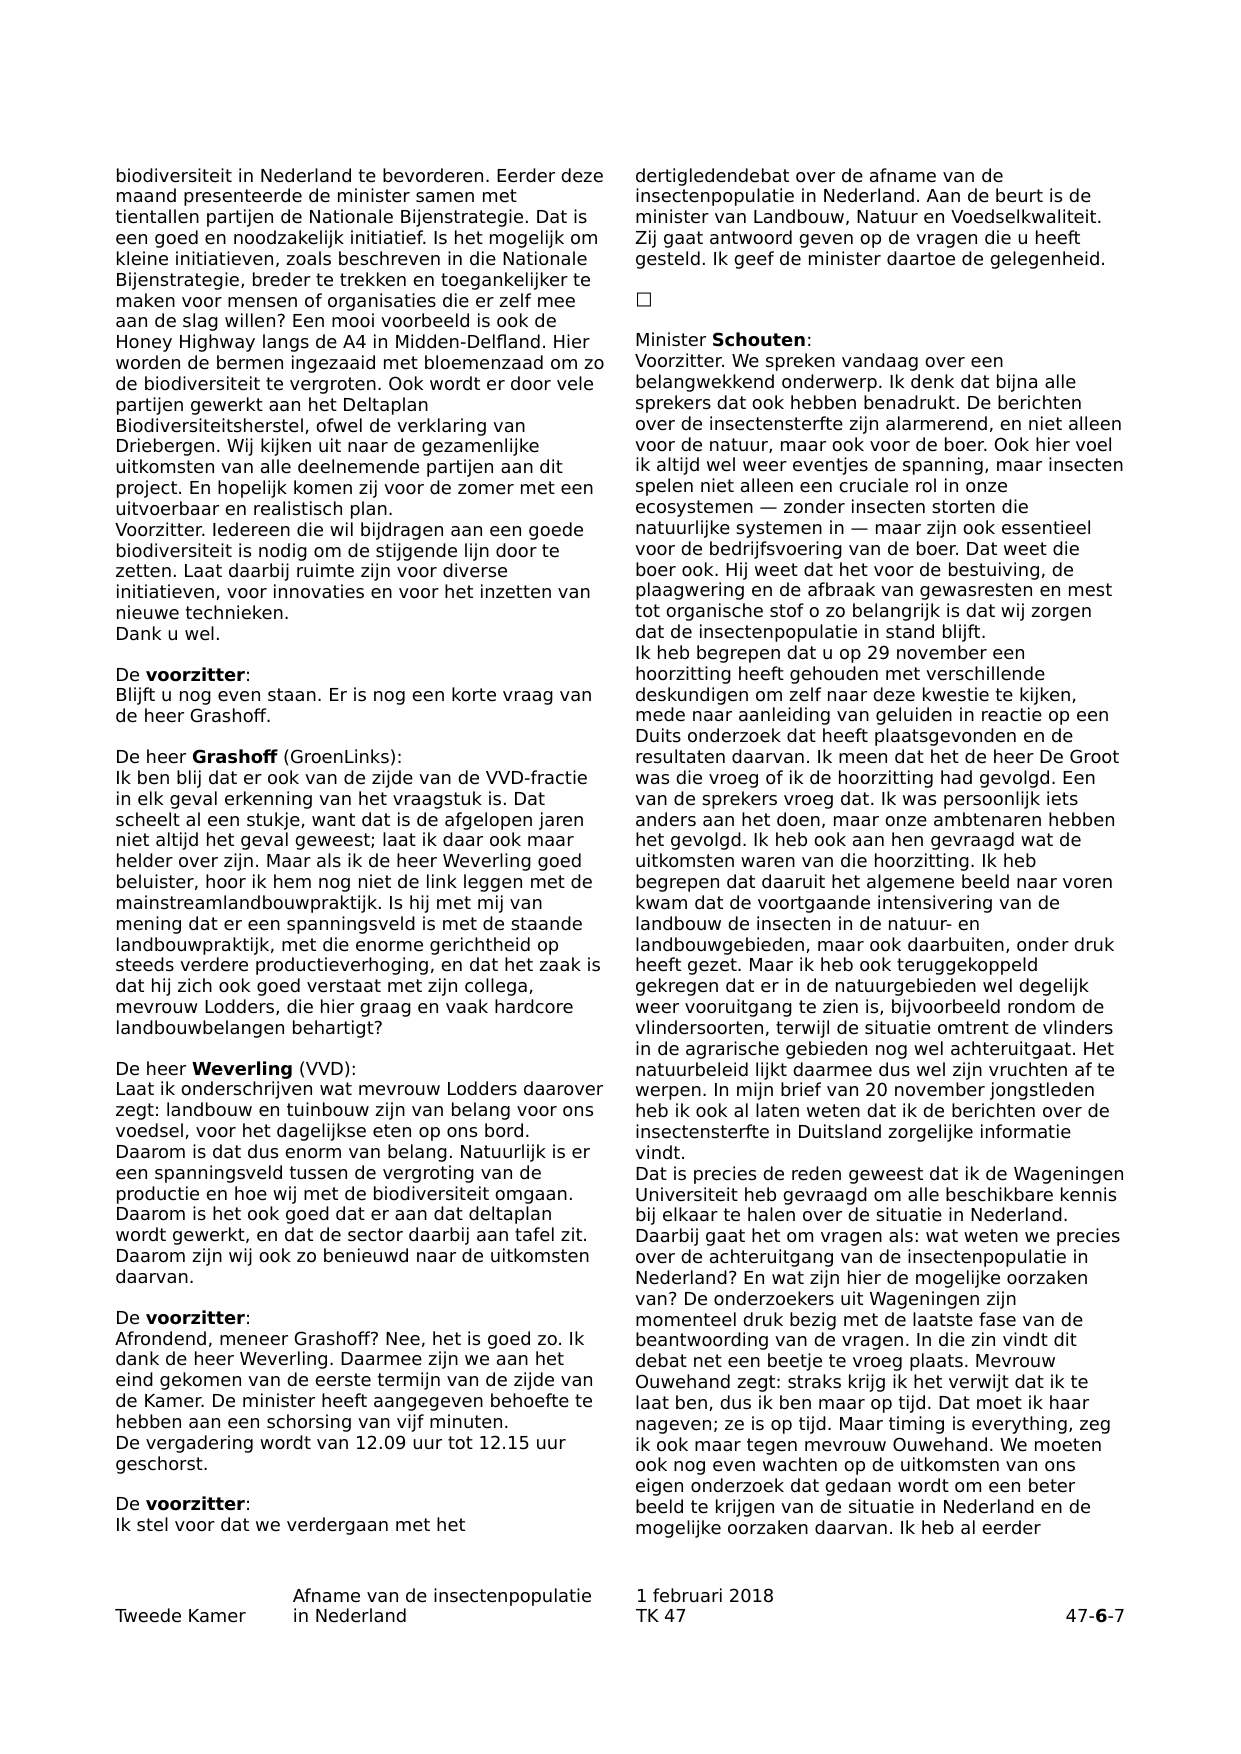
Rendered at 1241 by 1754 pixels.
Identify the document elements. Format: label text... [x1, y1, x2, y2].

text Ik stel voor dat we verdergaan met het [115, 1515, 605, 1536]
text biodiversiteit in Nederland te bevorderen. Eerder deze maand presenteerde de minister samen met tientallen partijen de Nationale Bijenstrategie. Dat is een goed en noodzakelijk initiatief. Is het mogelijk om kleine initiatieven, zoals beschreven in die Nationale Bijenstrategie, breder te trekken en toegankelijker te maken voor mensen of organisaties die er zelf mee aan de slag willen? Een mooi voorbeeld is ook de Honey Highway langs de A4 in Midden-Delfland. Hier worden de bermen ingezaaid met bloemenzaad om zo de biodiversiteit te vergroten. Ook wordt er door vele partijen gewerkt aan het Deltaplan Biodiversiteitsherstel, ofwel de verklaring van Driebergen. Wij kijken uit naar de gezamenlijke uitkomsten van alle deelnemende partijen aan dit project. En hopelijk komen zij voor de zomer met een uitvoerbaar en realistisch plan. [115, 165, 605, 519]
text De vergadering wordt van 12.09 uur tot 12.15 uur geschorst. [115, 1432, 605, 1474]
text Laat ik onderschrijven wat mevrouw Lodders daarover zegt: landbouw en tuinbouw zijn van belang voor ons voedsel, voor het dagelijkse eten op ons bord. Daarom is dat dus enorm van belang. Natuurlijk is er een spanningsveld tussen de vergroting van de productie en hoe wij met de biodiversiteit omgaan. Daarom is het ook goed dat er aan dat deltaplan wordt gewerkt, en dat de sector daarbij aan tafel zit. Daarom zijn wij ook zo benieuwd naar de uitkomsten daarvan. [115, 1079, 605, 1287]
text Blijft u nog even staan. Er is nog een korte vraag van de heer Grashoff. [115, 685, 605, 727]
text Dat is precies de reden geweest dat ik de Wageningen Universiteit heb gevraagd om alle beschikbare kennis bij elkaar te halen over de situatie in Nederland. Daarbij gaat het om vragen als: wat weten we precies over de achteruitgang van de insectenpopulatie in Nederland? En wat zijn hier de mogelijke oorzaken van? De onderzoekers uit Wageningen zijn momenteel druk bezig met de laatste fase van de beantwoording van de vragen. In die zin vindt dit debat net een beetje te vroeg plaats. Mevrouw Ouwehand zegt: straks krijg ik het verwijt dat ik te laat ben, dus ik ben maar op tijd. Dat moet ik haar nageven; ze is op tijd. Maar timing is everything, zeg ik ook maar tegen mevrouw Ouwehand. We moeten ook nog even wachten op de uitkomsten van ons eigen onderzoek dat gedaan wordt om een beter beeld te krijgen van de situatie in Nederland en de mogelijke oorzaken daarvan. Ik heb al eerder [635, 1163, 1125, 1538]
text Ik ben blij dat er ook van de zijde van de VVD-fractie in elk geval erkenning van het vraagstuk is. Dat scheelt al een stukje, want dat is de afgelopen jaren niet altijd het geval geweest; laat ik daar ook maar helder over zijn. Maar als ik de heer Weverling goed beluister, hoor ik hem nog niet de link leggen met de mainstreamlandbouwpraktijk. Is hij met mij van mening dat er een spanningsveld is met de staande landbouwpraktijk, met die enorme gerichtheid op steeds verdere productieverhoging, en dat het zaak is dat hij zich ook goed verstaat met zijn collega, mevrouw Lodders, die hier graag en vaak hardcore landbouwbelangen behartigt? [115, 768, 605, 1038]
text De voorzitter: [115, 1307, 605, 1328]
text De heer Grashoff (GroenLinks): [115, 747, 605, 768]
text De heer Weverling (VVD): [115, 1058, 605, 1079]
text Dank u wel. [115, 624, 605, 644]
text Voorzitter. We spreken vandaag over een belangwekkend onderwerp. Ik denk dat bijna alle sprekers dat ook hebben benadrukt. De berichten over de insectensterfte zijn alarmerend, en niet alleen voor de natuur, maar ook voor de boer. Ook hier voel ik altijd wel weer eventjes de spanning, maar insecten spelen niet alleen een cruciale rol in onze ecosystemen — zonder insecten storten die natuurlijke systemen in — maar zijn ook essentieel voor de bedrijfsvoering van de boer. Dat weet die boer ook. Hij weet dat het voor de bestuiving, de plaagwering en de afbraak van gewasresten en mest tot organische stof o zo belangrijk is dat wij zorgen dat de insectenpopulatie in stand blijft. [635, 351, 1125, 643]
text Minister Schouten: [635, 330, 1125, 351]
text De voorzitter: [115, 664, 605, 685]
text Afrondend, meneer Grashoff? Nee, het is goed zo. Ik dank de heer Weverling. Daarmee zijn we aan het eind gekomen van de eerste termijn van de zijde van de Kamer. De minister heeft aangegeven behoefte te hebben aan een schorsing van vijf minuten. [115, 1328, 605, 1432]
text dertigledendebat over de afname van de insectenpopulatie in Nederland. Aan de beurt is de minister van Landbouw, Natuur en Voedselkwaliteit. Zij gaat antwoord geven op de vragen die u heeft gesteld. Ik geef de minister daartoe de gelegenheid. [635, 165, 1125, 269]
text Ik heb begrepen dat u op 29 november een hoorzitting heeft gehouden met verschillende deskundigen om zelf naar deze kwestie te kijken, mede naar aanleiding van geluiden in reactie op een Duits onderzoek dat heeft plaatsgevonden en de resultaten daarvan. Ik meen dat het de heer De Groot was die vroeg of ik de hoorzitting had gevolgd. Een van de sprekers vroeg dat. Ik was persoonlijk iets anders aan het doen, maar onze ambtenaren hebben het gevolgd. Ik heb ook aan hen gevraagd wat de uitkomsten waren van die hoorzitting. Ik heb begrepen dat daaruit het algemene beeld naar voren kwam dat de voortgaande intensivering van de landbouw de insecten in de natuur- en landbouwgebieden, maar ook daarbuiten, onder druk heeft gezet. Maar ik heb ook teruggekoppeld gekregen dat er in de natuurgebieden wel degelijk weer vooruitgang te zien is, bijvoorbeeld rondom de vlindersoorten, terwijl de situatie omtrent de vlinders in de agrarische gebieden nog wel achteruitgaat. Het natuurbeleid lijkt daarmee dus wel zijn vruchten af te werpen. In mijn brief van 20 november jongstleden heb ik ook al laten weten dat ik de berichten over de insectensterfte in Duitsland zorgelijke informatie vindt. [635, 643, 1125, 1163]
text Voorzitter. Iedereen die wil bijdragen aan een goede biodiversiteit is nodig om de stijgende lijn door te zetten. Laat daarbij ruimte zijn voor diverse initiatieven, voor innovaties en voor het inzetten van nieuwe technieken. [115, 519, 605, 624]
text ⬜ [635, 289, 1125, 310]
text De voorzitter: [115, 1494, 605, 1515]
